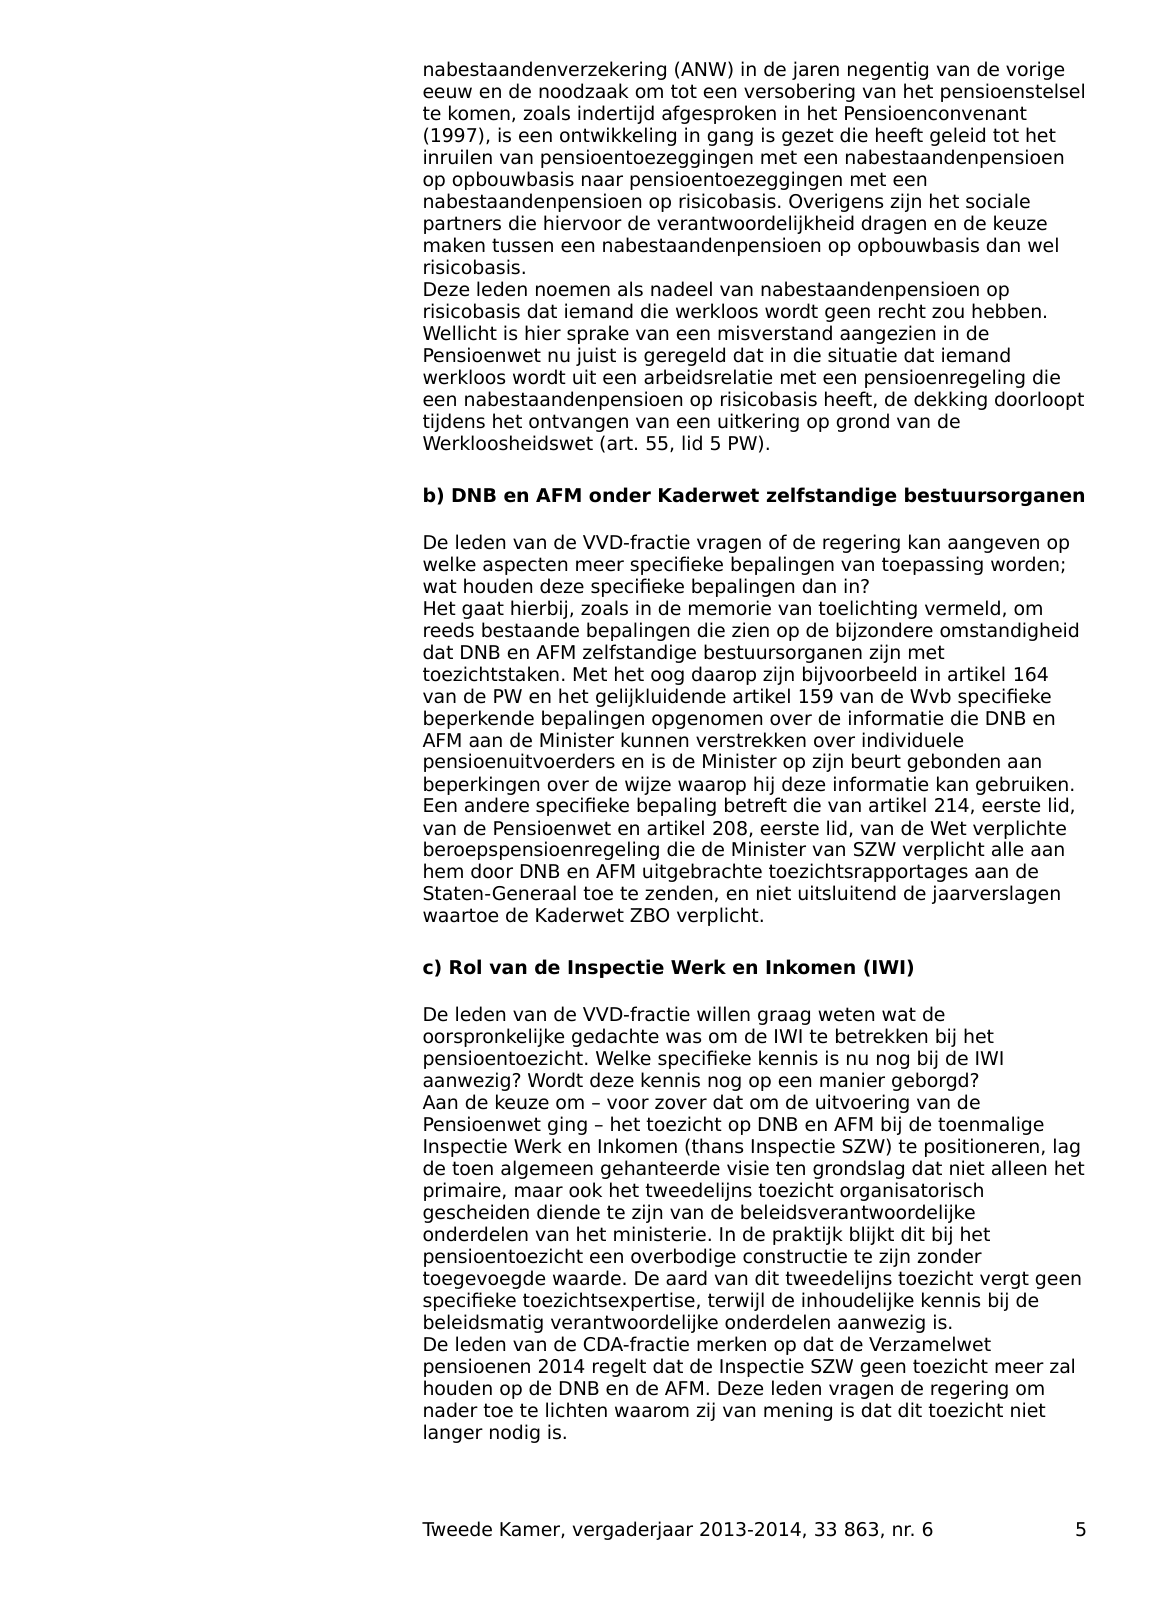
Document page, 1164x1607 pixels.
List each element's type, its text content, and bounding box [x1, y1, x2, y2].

text De leden van de VVD-fractie willen graag weten wat de oorspronkelijke gedachte was om de IWI te betrekken bij het pensioentoezicht. Welke specifieke kennis is nu nog bij de IWI aanwezig? Wordt deze kennis nog op een manier geborgd? [422, 1004, 1087, 1092]
text De leden van de CDA-fractie merken op dat de Verzamelwet pensioenen 2014 regelt dat de Inspectie SZW geen toezicht meer zal houden op de DNB en de AFM. Deze leden vragen de regering om nader toe te lichten waarom zij van mening is dat dit toezicht niet langer nodig is. [422, 1334, 1087, 1444]
text De leden van de VVD-fractie vragen of de regering kan aangeven op welke aspecten meer specifieke bepalingen van toepassing worden; wat houden deze specifieke bepalingen dan in? [422, 532, 1087, 598]
text Het gaat hierbij, zoals in de memorie van toelichting vermeld, om reeds bestaande bepalingen die zien op de bijzondere omstandigheid dat DNB en AFM zelfstandige bestuursorganen zijn met toezichtstaken. Met het oog daarop zijn bijvoorbeeld in artikel 164 van de PW en het gelijkluidende artikel 159 van de Wvb specifieke beperkende bepalingen opgenomen over de informatie die DNB en AFM aan de Minister kunnen verstrekken over individuele pensioenuitvoerders en is de Minister op zijn beurt gebonden aan beperkingen over de wijze waarop hij deze informatie kan gebruiken. Een andere specifieke bepaling betreft die van artikel 214, eerste lid, van de Pensioenwet en artikel 208, eerste lid, van de Wet verplichte beroepspensioenregeling die de Minister van SZW verplicht alle aan hem door DNB en AFM uitgebrachte toezichtsrapportages aan de Staten-Generaal toe te zenden, en niet uitsluitend de jaarverslagen waartoe de Kaderwet ZBO verplicht. [422, 598, 1087, 927]
text Aan de keuze om – voor zover dat om de uitvoering van de Pensioenwet ging – het toezicht op DNB en AFM bij de toenmalige Inspectie Werk en Inkomen (thans Inspectie SZW) te positioneren, lag de toen algemeen gehanteerde visie ten grondslag dat niet alleen het primaire, maar ook het tweedelijns toezicht organisatorisch gescheiden diende te zijn van de beleidsverantwoordelijke onderdelen van het ministerie. In de praktijk blijkt dit bij het pensioentoezicht een overbodige constructie te zijn zonder toegevoegde waarde. De aard van dit tweedelijns toezicht vergt geen specifieke toezichtsexpertise, terwijl de inhoudelijke kennis bij de beleidsmatig verantwoordelijke onderdelen aanwezig is. [422, 1092, 1087, 1334]
text Deze leden noemen als nadeel van nabestaandenpensioen op risicobasis dat iemand die werkloos wordt geen recht zou hebben. Wellicht is hier sprake van een misverstand aangezien in de Pensioenwet nu juist is geregeld dat in die situatie dat iemand werkloos wordt uit een arbeidsrelatie met een pensioenregeling die een nabestaandenpensioen op risicobasis heeft, de dekking doorloopt tijdens het ontvangen van een uitkering op grond van de Werkloosheidswet (art. 55, lid 5 PW). [422, 279, 1087, 455]
subtitle b) DNB en AFM onder Kaderwet zelfstandige bestuursorganen [422, 485, 1087, 507]
text nabestaandenverzekering (ANW) in de jaren negentig van de vorige eeuw en de noodzaak om tot een versobering van het pensioenstelsel te komen, zoals indertijd afgesproken in het Pensioenconvenant (1997), is een ontwikkeling in gang is gezet die heeft geleid tot het inruilen van pensioentoezeggingen met een nabestaandenpensioen op opbouwbasis naar pensioentoezeggingen met een nabestaandenpensioen op risicobasis. Overigens zijn het sociale partners die hiervoor de verantwoordelijkheid dragen en de keuze maken tussen een nabestaandenpensioen op opbouwbasis dan wel risicobasis. [422, 59, 1087, 279]
subtitle c) Rol van de Inspectie Werk en Inkomen (IWI) [422, 957, 1087, 979]
